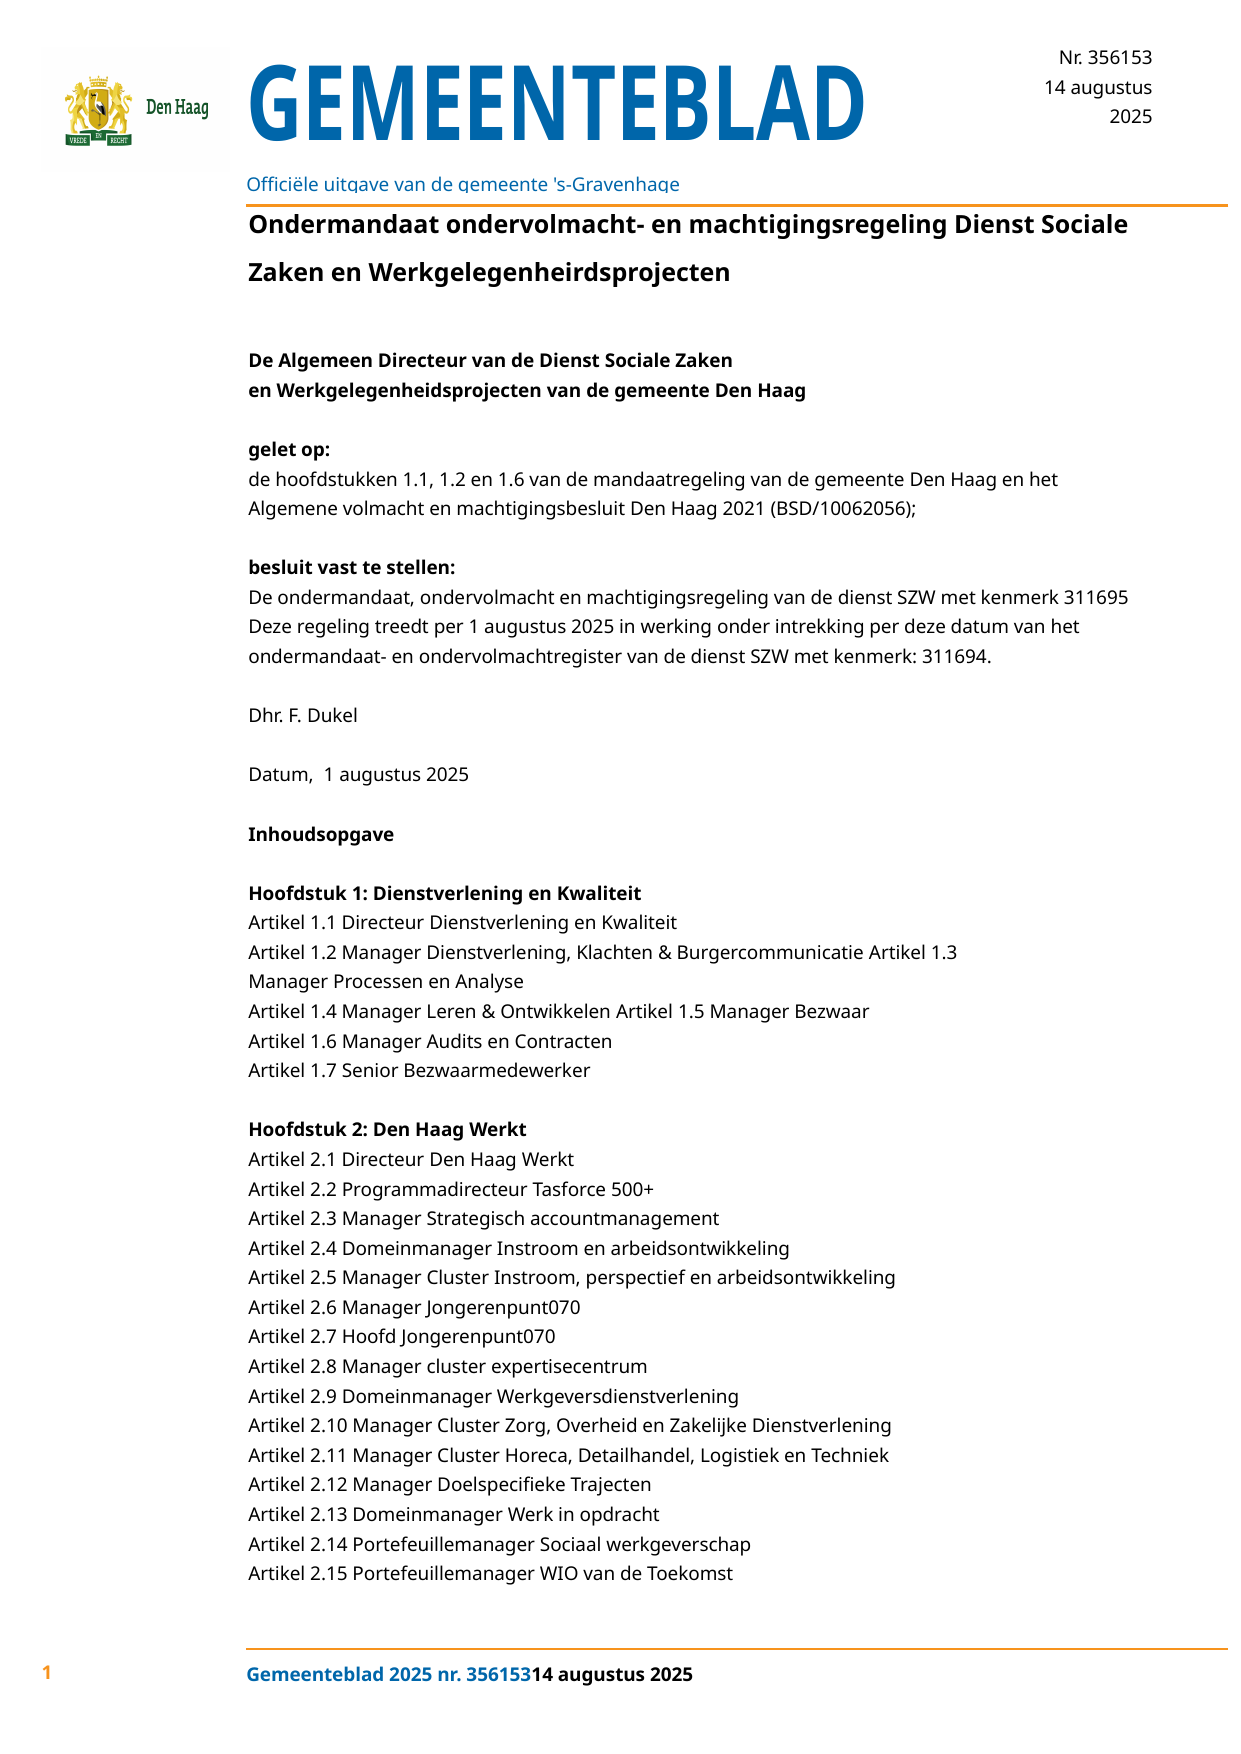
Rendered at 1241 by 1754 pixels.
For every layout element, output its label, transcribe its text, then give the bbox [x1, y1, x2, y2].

text Artikel 2.8 Manager cluster expertisecentrum [248, 1353, 1152, 1379]
text Hoofdstuk 2: Den Haag Werkt [248, 1117, 1152, 1142]
text De ondermandaat, ondervolmacht en machtigingsregeling van de dienst SZW met kenmerk 311695 Deze regeling treedt per 1 augustus 2025 in werking onder intrekking per deze datum van het ondermandaat- en ondervolmachtregister van de dienst SZW met kenmerk: 311694. [248, 584, 1152, 669]
text gelet op: [248, 436, 1152, 462]
text Artikel 2.2 Programmadirecteur Tasforce 500+ [248, 1176, 1152, 1202]
picture [41, 47, 231, 172]
text Hoofdstuk 1: Dienstverlening en Kwaliteit [248, 880, 1152, 906]
text Artikel 2.4 Domeinmanager Instroom en arbeidsontwikkeling [248, 1235, 1152, 1261]
text Artikel 2.7 Hoofd Jongerenpunt070 [248, 1324, 1152, 1349]
text De Algemeen Directeur van de Dienst Sociale Zaken en Werkgelegenheidsprojecten van de gemeente Den Haag [248, 347, 1152, 403]
text Artikel 1.1 Directeur Dienstverlening en Kwaliteit [248, 909, 1152, 935]
text Artikel 2.6 Manager Jongerenpunt070 [248, 1294, 1152, 1320]
text Artikel 2.11 Manager Cluster Horeca, Detailhandel, Logistiek en Techniek [248, 1442, 1152, 1468]
text Artikel 2.14 Portefeuillemanager Sociaal werkgeverschap [248, 1531, 1152, 1557]
text Artikel 2.15 Portefeuillemanager WIO van de Toekomst [248, 1560, 1152, 1586]
text Artikel 2.9 Domeinmanager Werkgeversdienstverlening [248, 1383, 1152, 1409]
text Dhr. F. Dukel [248, 702, 1152, 728]
text besluit vast te stellen: [248, 554, 1152, 580]
text Artikel 2.3 Manager Strategisch accountmanagement [248, 1205, 1152, 1231]
text Inhoudsopgave [248, 821, 1152, 847]
text Artikel 1.6 Manager Audits en Contracten [248, 1028, 1152, 1054]
text Artikel 1.2 Manager Dienstverlening, Klachten & Burgercommunicatie Artikel 1.3 Manager Processen en Analyse [248, 939, 1152, 994]
text de hoofdstukken 1.1, 1.2 en 1.6 van de mandaatregeling van de gemeente Den Haag en het Algemene volmacht en machtigingsbesluit Den Haag 2021 (BSD/10062056); [248, 466, 1152, 521]
text Artikel 1.4 Manager Leren & Ontwikkelen Artikel 1.5 Manager Bezwaar [248, 998, 1152, 1024]
text Artikel 2.12 Manager Doelspecifieke Trajecten [248, 1472, 1152, 1497]
text Artikel 2.1 Directeur Den Haag Werkt [248, 1146, 1152, 1172]
text Ondermandaat ondervolmacht- en machtigingsregeling Dienst Sociale Zaken en Werkgelegenheirdsprojecten [248, 207, 1152, 288]
text Artikel 1.7 Senior Bezwaarmedewerker [248, 1057, 1152, 1083]
text Artikel 2.5 Manager Cluster Instroom, perspectief en arbeidsontwikkeling [248, 1264, 1152, 1290]
text Datum, 1 augustus 2025 [248, 762, 1152, 787]
text Artikel 2.13 Domeinmanager Werk in opdracht [248, 1501, 1152, 1527]
text Artikel 2.10 Manager Cluster Zorg, Overheid en Zakelijke Dienstverlening [248, 1412, 1152, 1438]
